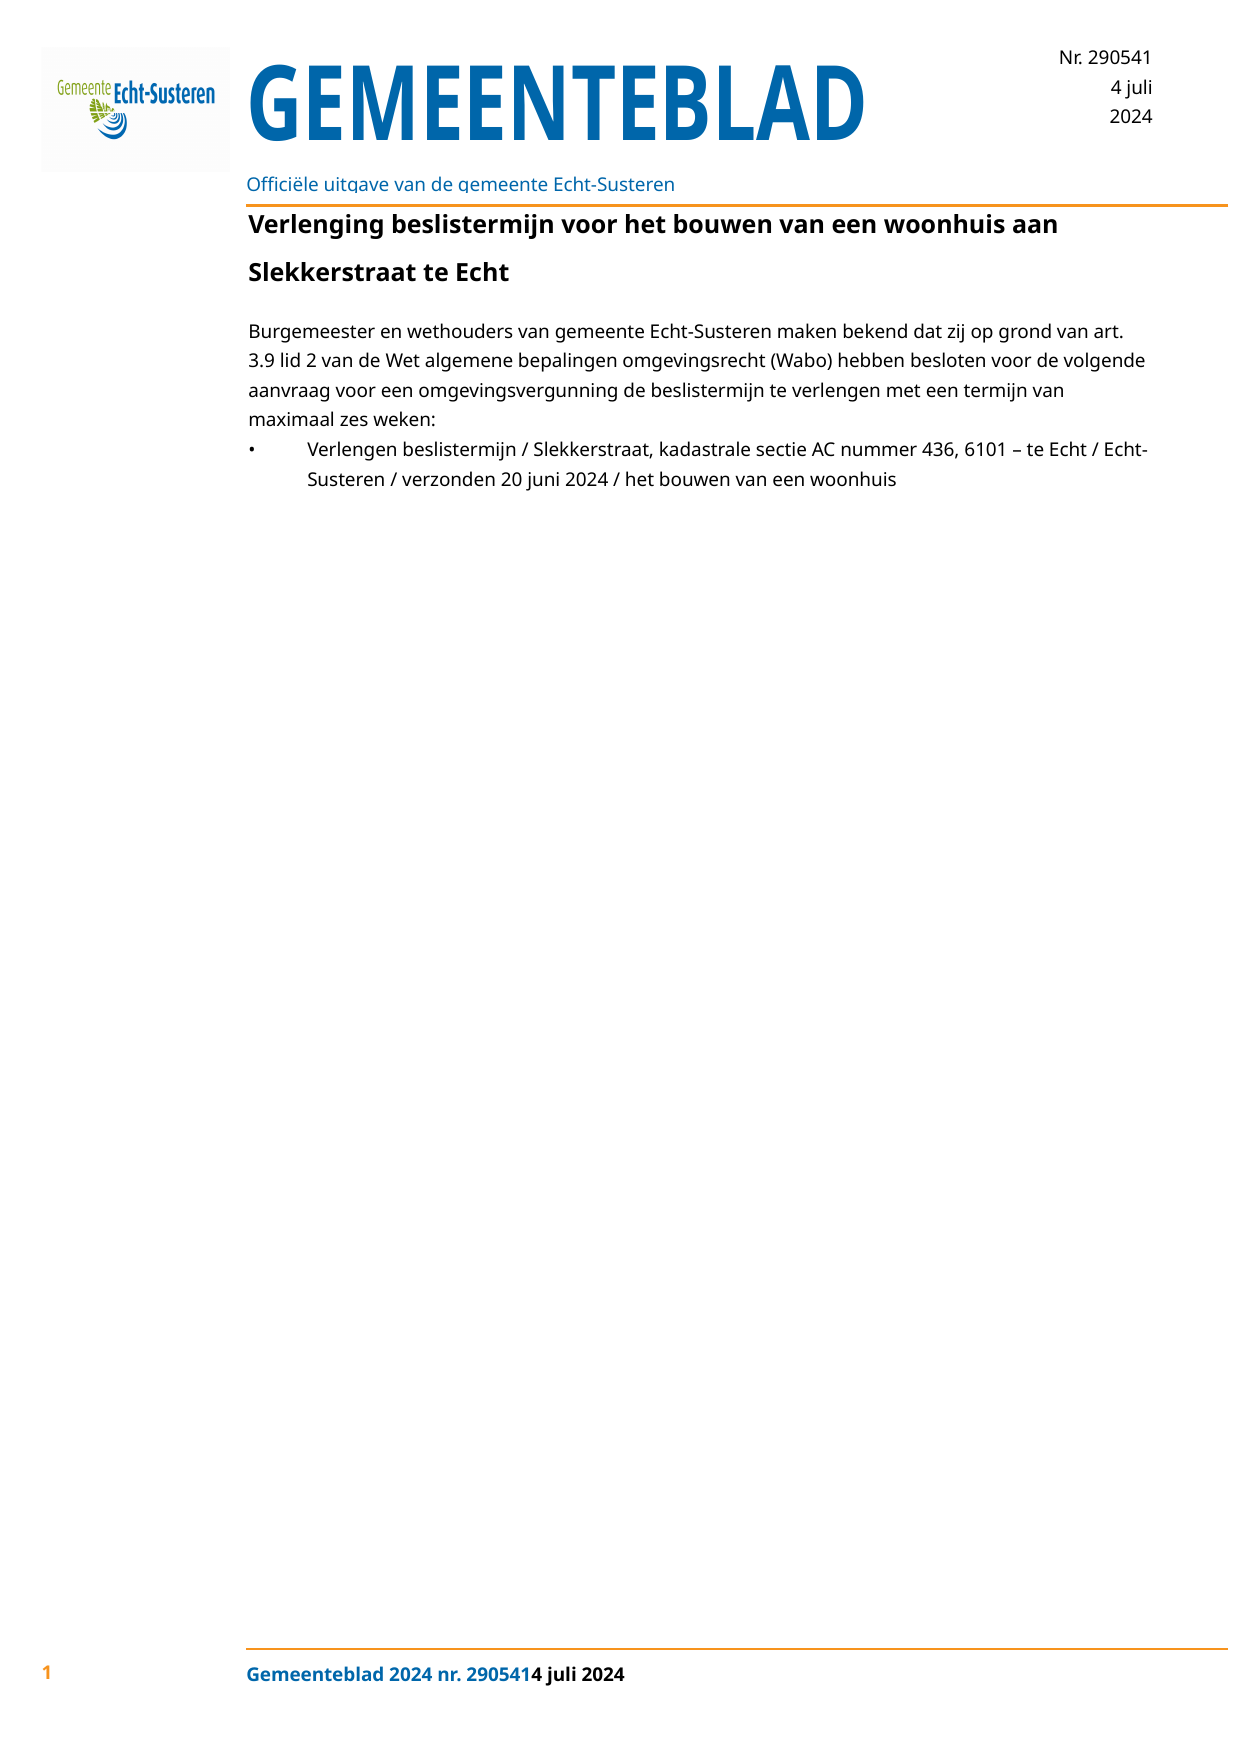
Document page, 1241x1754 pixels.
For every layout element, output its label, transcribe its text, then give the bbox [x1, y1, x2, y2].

list Verlengen beslistermijn / Slekkerstraat, kadastrale sectie AC nummer 436, 6101 – te Echt / Echt-Susteren / verzonden 20 juni 2024 / het bouwen van een woonhuis [248, 436, 1152, 492]
text Burgemeester en wethouders van gemeente Echt-Susteren maken bekend dat zij op grond van art. 3.9 lid 2 van de Wet algemene bepalingen omgevingsrecht (Wabo) hebben besloten voor de volgende aanvraag voor een omgevingsvergunning de beslistermijn te verlengen met een termijn van maximaal zes weken: [248, 318, 1152, 432]
picture [41, 47, 231, 172]
text Verlenging beslistermijn voor het bouwen van een woonhuis aan Slekkerstraat te Echt [248, 207, 1152, 288]
